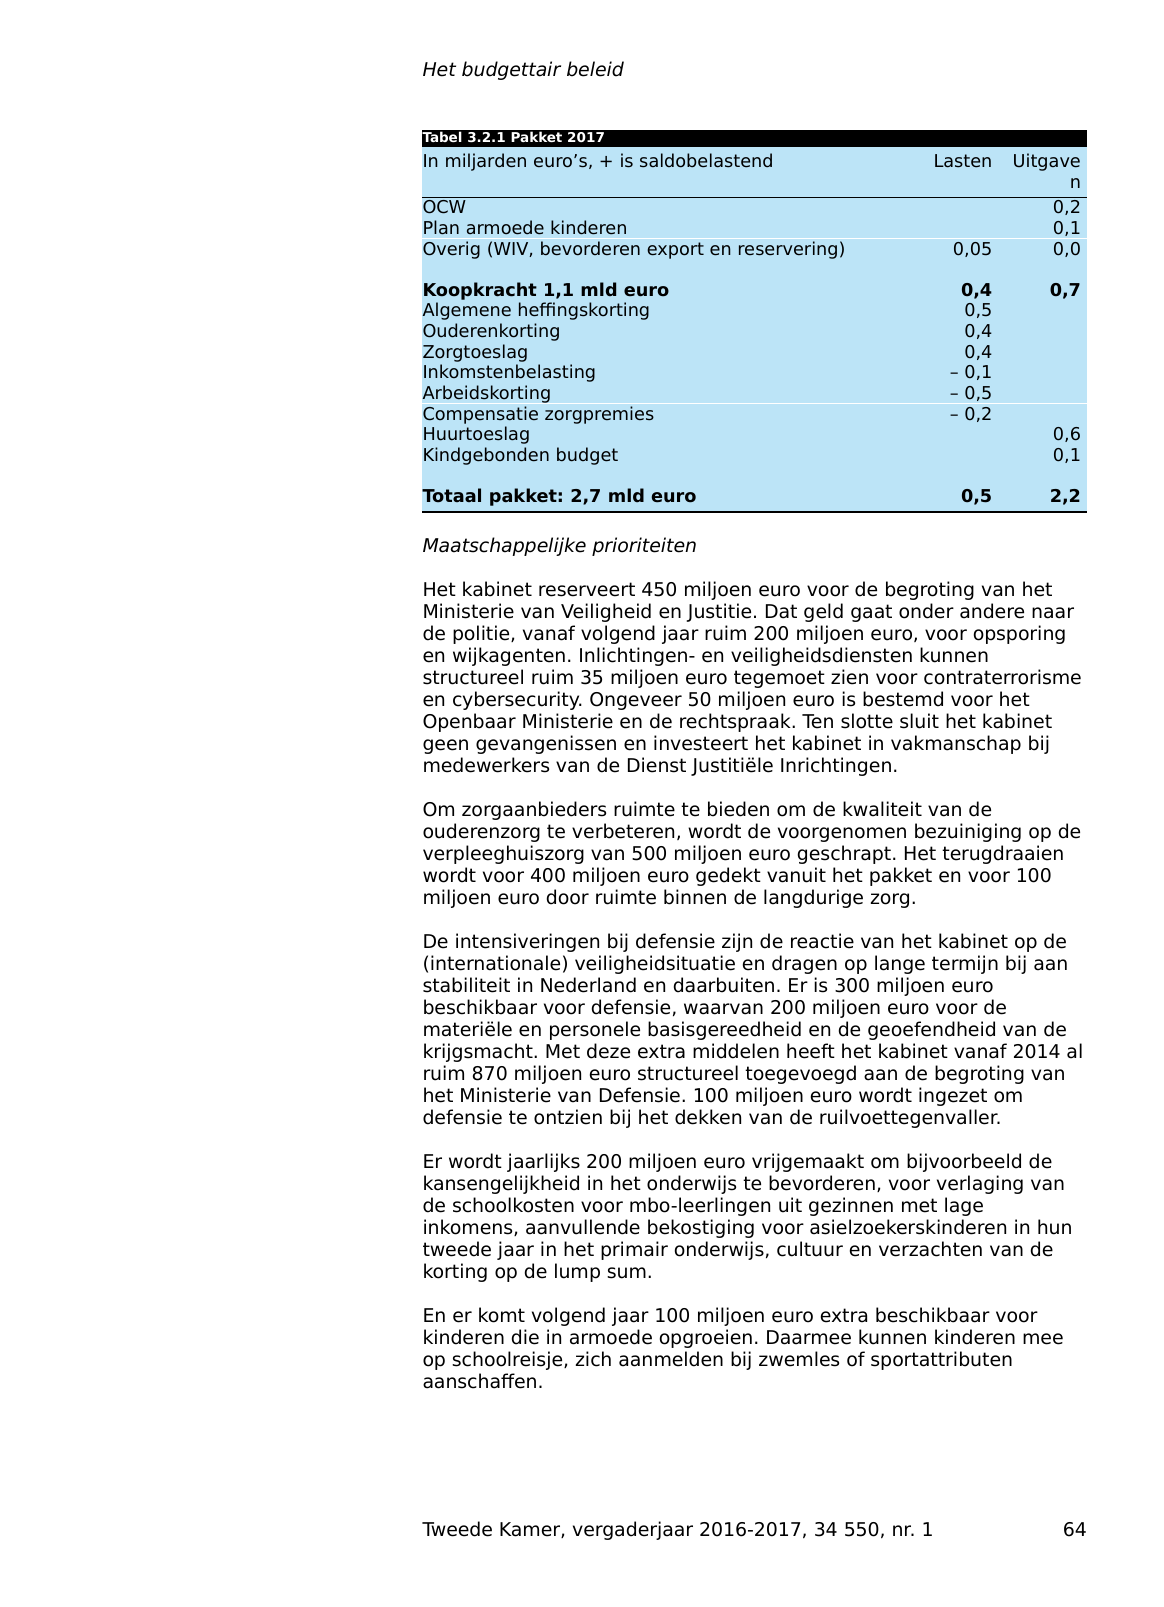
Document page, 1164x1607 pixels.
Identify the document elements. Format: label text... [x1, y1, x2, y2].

table_cell 0,6 [998, 424, 1087, 445]
table_cell OCW [422, 198, 909, 218]
text De intensiveringen bij defensie zijn de reactie van het kabinet op de (internationale) veiligheidsituatie en dragen op lange termijn bij aan stabiliteit in Nederland en daarbuiten. Er is 300 miljoen euro beschikbaar voor defensie, waarvan 200 miljoen euro voor de materiële en personele basisgereedheid en de geoefendheid van de krijgsmacht. Met deze extra middelen heeft het kabinet vanaf 2014 al ruim 870 miljoen euro structureel toegevoegd aan de begroting van het Ministerie van Defensie. 100 miljoen euro wordt ingezet om defensie te ontzien bij het dekken van de ruilvoettegenvaller. [422, 931, 1087, 1129]
table_cell [910, 218, 998, 238]
table_cell 0,1 [998, 218, 1087, 238]
table_cell [998, 362, 1087, 383]
table_cell [422, 259, 909, 280]
table_cell Inkomstenbelasting [422, 362, 909, 383]
table_cell Algemene heffingskorting [422, 300, 909, 321]
table_cell [998, 321, 1087, 342]
text Er wordt jaarlijks 200 miljoen euro vrijgemaakt om bijvoorbeeld de kansengelijkheid in het onderwijs te bevorderen, voor verlaging van de schoolkosten voor mbo-leerlingen uit gezinnen met lage inkomens, aanvullende bekostiging voor asielzoekerskinderen in hun tweede jaar in het primair onderwijs, cultuur en verzachten van de korting op de lump sum. [422, 1151, 1087, 1283]
text En er komt volgend jaar 100 miljoen euro extra beschikbaar voor kinderen die in armoede opgroeien. Daarmee kunnen kinderen mee op schoolreisje, zich aanmelden bij zwemles of sportattributen aanschaffen. [422, 1305, 1087, 1393]
table_cell [910, 259, 998, 280]
table_cell 0,4 [910, 342, 998, 362]
table_cell [998, 300, 1087, 321]
table_cell In miljarden euro’s, + is saldobelastend [422, 147, 909, 197]
table_cell 0,7 [998, 280, 1087, 300]
table_cell Ouderenkorting [422, 321, 909, 342]
table_cell Arbeidskorting [422, 383, 909, 403]
table_cell 0,4 [910, 280, 998, 300]
table_cell [910, 424, 998, 445]
table_cell 0,05 [910, 239, 998, 259]
subtitle Maatschappelijke prioriteiten [422, 534, 1087, 557]
table_cell Zorgtoeslag [422, 342, 909, 362]
table_cell – 0,1 [910, 362, 998, 383]
table_cell – 0,2 [910, 404, 998, 424]
table_cell [998, 259, 1087, 280]
table_cell 0,5 [910, 300, 998, 321]
text Om zorgaanbieders ruimte te bieden om de kwaliteit van de ouderenzorg te verbeteren, wordt de voorgenomen bezuiniging op de verpleeghuiszorg van 500 miljoen euro geschrapt. Het terugdraaien wordt voor 400 miljoen euro gedekt vanuit het pakket en voor 100 miljoen euro door ruimte binnen de langdurige zorg. [422, 799, 1087, 909]
table_cell 0,1 [998, 445, 1087, 465]
text Het kabinet reserveert 450 miljoen euro voor de begroting van het Ministerie van Veiligheid en Justitie. Dat geld gaat onder andere naar de politie, vanaf volgend jaar ruim 200 miljoen euro, voor opsporing en wijkagenten. Inlichtingen- en veiligheidsdiensten kunnen structureel ruim 35 miljoen euro tegemoet zien voor contraterrorisme en cybersecurity. Ongeveer 50 miljoen euro is bestemd voor het Openbaar Ministerie en de rechtspraak. Ten slotte sluit het kabinet geen gevangenissen en investeert het kabinet in vakmanschap bij medewerkers van de Dienst Justitiële Inrichtingen. [422, 579, 1087, 777]
table_cell Huurtoeslag [422, 424, 909, 445]
table_cell Overig (WIV, bevorderen export en reservering) [422, 239, 909, 259]
table_cell [910, 198, 998, 218]
table_cell Plan armoede kinderen [422, 218, 909, 238]
table_cell Compensatie zorgpremies [422, 404, 909, 424]
table_cell Totaal pakket: 2,7 mld euro [422, 486, 909, 511]
table_cell [910, 465, 998, 486]
table_cell [998, 342, 1087, 362]
table_cell [998, 404, 1087, 424]
table_cell Kindgebonden budget [422, 445, 909, 465]
table_cell 2,2 [998, 486, 1087, 511]
table_cell [998, 383, 1087, 403]
table_cell Lasten [910, 147, 998, 197]
table_cell 0,4 [910, 321, 998, 342]
table_cell [998, 465, 1087, 486]
table_cell [910, 445, 998, 465]
table_cell Koopkracht 1,1 mld euro [422, 280, 909, 300]
table_cell [422, 465, 909, 486]
table_cell 0,2 [998, 198, 1087, 218]
table_header Tabel 3.2.1 Pakket 2017 [422, 130, 1087, 146]
table_cell – 0,5 [910, 383, 998, 403]
table_cell 0,5 [910, 486, 998, 511]
table_cell Uitgaven [998, 147, 1087, 197]
table_cell 0,0 [998, 239, 1087, 259]
